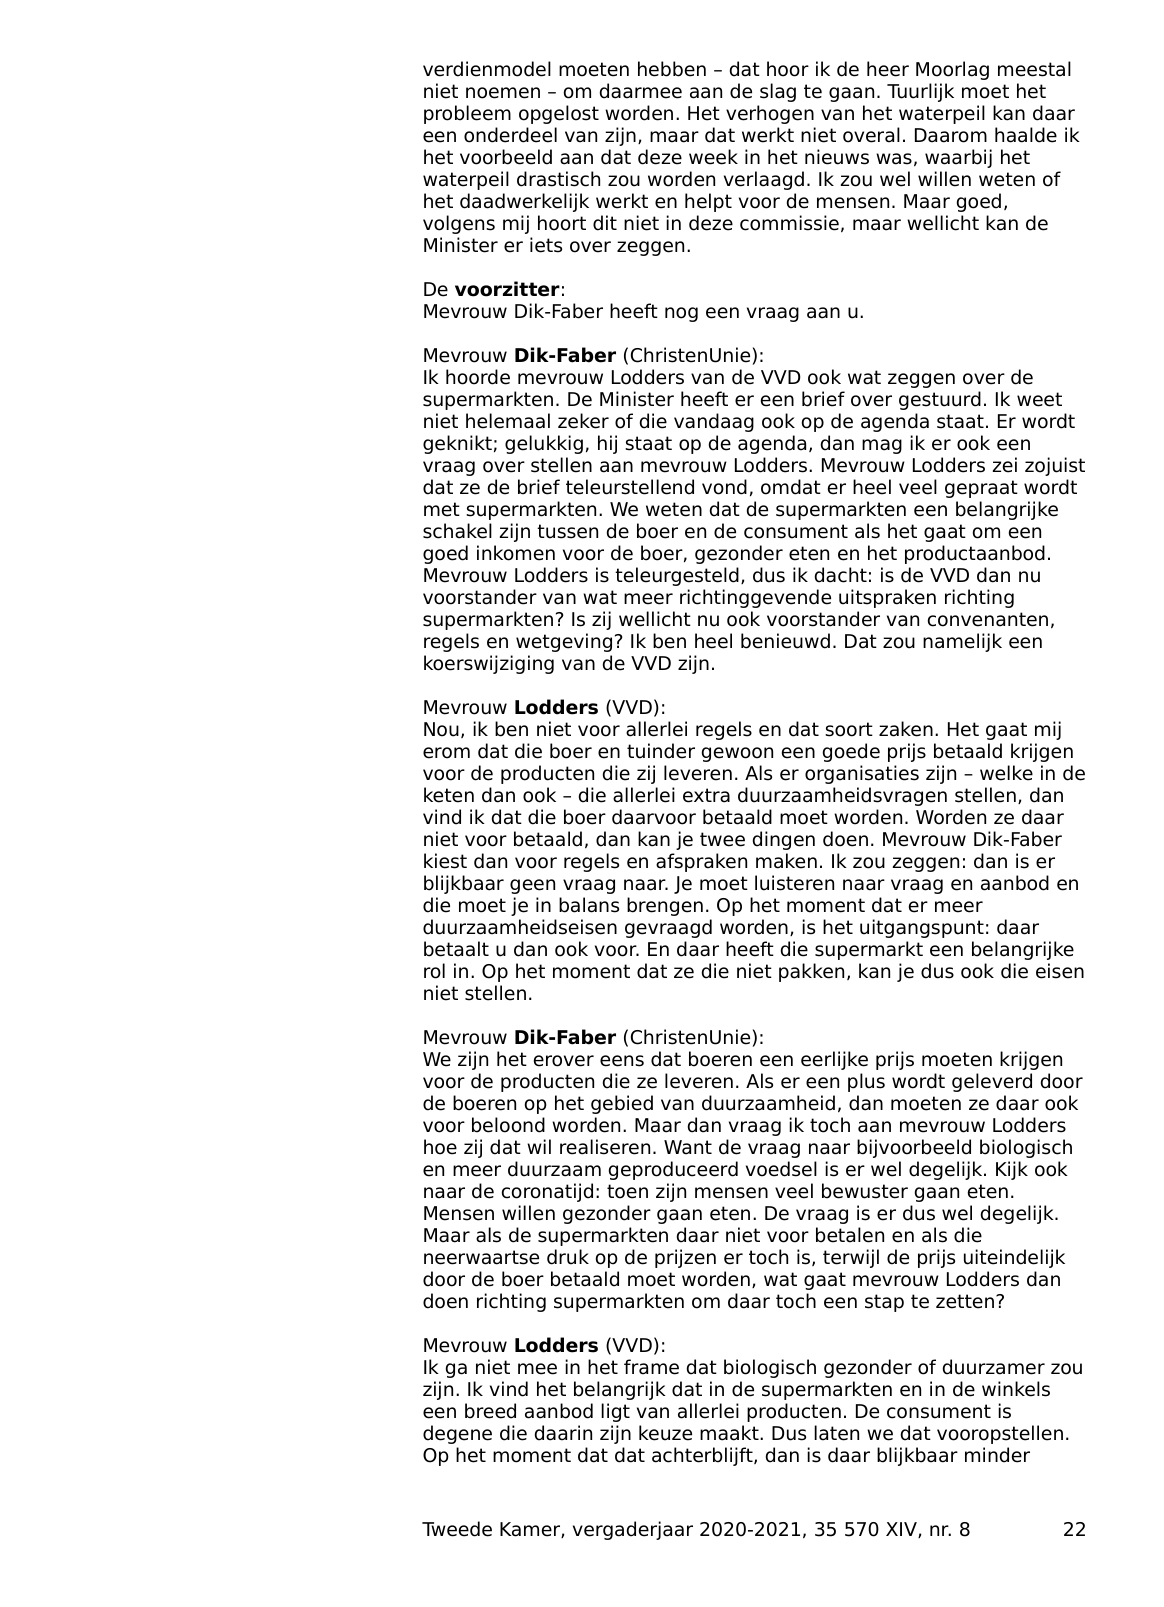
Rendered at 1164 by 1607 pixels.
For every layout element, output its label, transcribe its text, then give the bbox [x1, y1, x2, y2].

text Mevrouw Dik-Faber (ChristenUnie): [422, 345, 1087, 367]
text Mevrouw Lodders (VVD): [422, 1335, 1087, 1357]
text verdienmodel moeten hebben – dat hoor ik de heer Moorlag meestal niet noemen – om daarmee aan de slag te gaan. Tuurlijk moet het probleem opgelost worden. Het verhogen van het waterpeil kan daar een onderdeel van zijn, maar dat werkt niet overal. Daarom haalde ik het voorbeeld aan dat deze week in het nieuws was, waarbij het waterpeil drastisch zou worden verlaagd. Ik zou wel willen weten of het daadwerkelijk werkt en helpt voor de mensen. Maar goed, volgens mij hoort dit niet in deze commissie, maar wellicht kan de Minister er iets over zeggen. [422, 59, 1087, 257]
text Ik ga niet mee in het frame dat biologisch gezonder of duurzamer zou zijn. Ik vind het belangrijk dat in de supermarkten en in de winkels een breed aanbod ligt van allerlei producten. De consument is degene die daarin zijn keuze maakt. Dus laten we dat vooropstellen. Op het moment dat dat achterblijft, dan is daar blijkbaar minder [422, 1357, 1087, 1467]
text Mevrouw Lodders (VVD): [422, 697, 1087, 719]
text Mevrouw Dik-Faber (ChristenUnie): [422, 1027, 1087, 1049]
text Mevrouw Dik-Faber heeft nog een vraag aan u. [422, 301, 1087, 323]
text Ik hoorde mevrouw Lodders van de VVD ook wat zeggen over de supermarkten. De Minister heeft er een brief over gestuurd. Ik weet niet helemaal zeker of die vandaag ook op de agenda staat. Er wordt geknikt; gelukkig, hij staat op de agenda, dan mag ik er ook een vraag over stellen aan mevrouw Lodders. Mevrouw Lodders zei zojuist dat ze de brief teleurstellend vond, omdat er heel veel gepraat wordt met supermarkten. We weten dat de supermarkten een belangrijke schakel zijn tussen de boer en de consument als het gaat om een goed inkomen voor de boer, gezonder eten en het productaanbod. Mevrouw Lodders is teleurgesteld, dus ik dacht: is de VVD dan nu voorstander van wat meer richtinggevende uitspraken richting supermarkten? Is zij wellicht nu ook voorstander van convenanten, regels en wetgeving? Ik ben heel benieuwd. Dat zou namelijk een koerswijziging van de VVD zijn. [422, 367, 1087, 675]
text De voorzitter: [422, 279, 1087, 301]
text Nou, ik ben niet voor allerlei regels en dat soort zaken. Het gaat mij erom dat die boer en tuinder gewoon een goede prijs betaald krijgen voor de producten die zij leveren. Als er organisaties zijn – welke in de keten dan ook – die allerlei extra duurzaamheidsvragen stellen, dan vind ik dat die boer daarvoor betaald moet worden. Worden ze daar niet voor betaald, dan kan je twee dingen doen. Mevrouw Dik-Faber kiest dan voor regels en afspraken maken. Ik zou zeggen: dan is er blijkbaar geen vraag naar. Je moet luisteren naar vraag en aanbod en die moet je in balans brengen. Op het moment dat er meer duurzaamheidseisen gevraagd worden, is het uitgangspunt: daar betaalt u dan ook voor. En daar heeft die supermarkt een belangrijke rol in. Op het moment dat ze die niet pakken, kan je dus ook die eisen niet stellen. [422, 719, 1087, 1005]
text We zijn het erover eens dat boeren een eerlijke prijs moeten krijgen voor de producten die ze leveren. Als er een plus wordt geleverd door de boeren op het gebied van duurzaamheid, dan moeten ze daar ook voor beloond worden. Maar dan vraag ik toch aan mevrouw Lodders hoe zij dat wil realiseren. Want de vraag naar bijvoorbeeld biologisch en meer duurzaam geproduceerd voedsel is er wel degelijk. Kijk ook naar de coronatijd: toen zijn mensen veel bewuster gaan eten. Mensen willen gezonder gaan eten. De vraag is er dus wel degelijk. Maar als de supermarkten daar niet voor betalen en als die neerwaartse druk op de prijzen er toch is, terwijl de prijs uiteindelijk door de boer betaald moet worden, wat gaat mevrouw Lodders dan doen richting supermarkten om daar toch een stap te zetten? [422, 1049, 1087, 1313]
